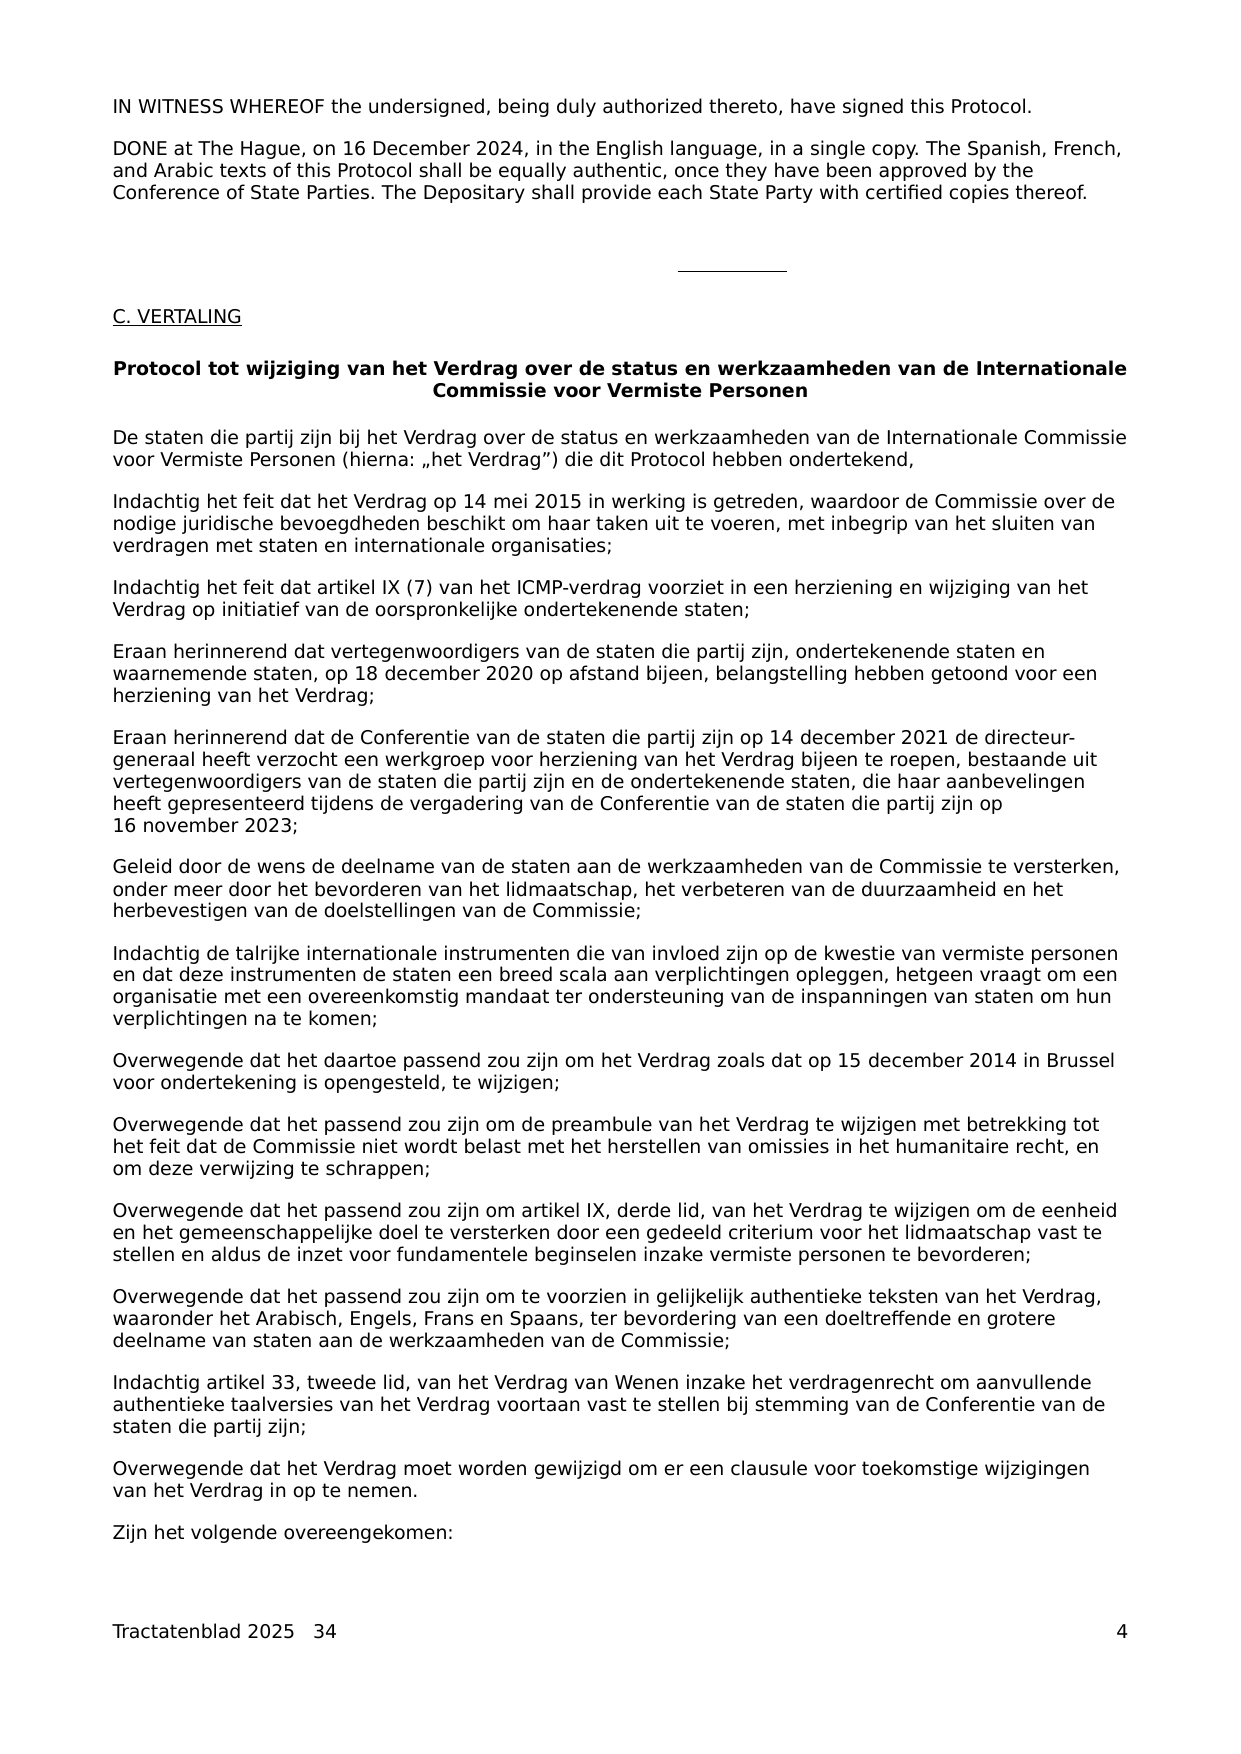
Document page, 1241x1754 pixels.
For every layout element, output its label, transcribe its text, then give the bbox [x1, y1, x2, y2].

text Indachtig het feit dat het Verdrag op 14 mei 2015 in werking is getreden, waardoor de Commissie over de nodige juridische bevoegdheden beschikt om haar taken uit te voeren, met inbegrip van het sluiten van verdragen met staten en internationale organisaties; [112, 491, 1128, 557]
text Eraan herinnerend dat de Conferentie van de staten die partij zijn op 14 december 2021 de directeur-generaal heeft verzocht een werkgroep voor herziening van het Verdrag bijeen te roepen, bestaande uit vertegenwoordigers van de staten die partij zijn en de ondertekenende staten, die haar aanbevelingen heeft gepresenteerd tijdens de vergadering van de Conferentie van de staten die partij zijn op 16 november 2023; [112, 727, 1128, 836]
text Zijn het volgende overeengekomen: [112, 1522, 1128, 1544]
text Indachtig de talrijke internationale instrumenten die van invloed zijn op de kwestie van vermiste personen en dat deze instrumenten de staten een breed scala aan verplichtingen opleggen, hetgeen vraagt om een organisatie met een overeenkomstig mandaat ter ondersteuning van de inspanningen van staten om hun verplichtingen na te komen; [112, 942, 1128, 1030]
subtitle C. VERTALING [112, 306, 1128, 328]
subtitle Protocol tot wijziging van het Verdrag over de status en werkzaamheden van de Internationale Commissie voor Vermiste Personen [112, 358, 1128, 402]
text DONE at The Hague, on 16 December 2024, in the English language, in a single copy. The Spanish, French, and Arabic texts of this Protocol shall be equally authentic, once they have been approved by the Conference of State Parties. The Depositary shall provide each State Party with certified copies thereof. [112, 138, 1128, 204]
text Overwegende dat het passend zou zijn om de preambule van het Verdrag te wijzigen met betrekking tot het feit dat de Commissie niet wordt belast met het herstellen van omissies in het humanitaire recht, en om deze verwijzing te schrappen; [112, 1114, 1128, 1180]
text Indachtig artikel 33, tweede lid, van het Verdrag van Wenen inzake het verdragenrecht om aanvullende authentieke taalversies van het Verdrag voortaan vast te stellen bij stemming van de Conferentie van de staten die partij zijn; [112, 1372, 1128, 1438]
text Eraan herinnerend dat vertegenwoordigers van de staten die partij zijn, ondertekenende staten en waarnemende staten, op 18 december 2020 op afstand bijeen, belangstelling hebben getoond voor een herziening van het Verdrag; [112, 641, 1128, 707]
text Overwegende dat het Verdrag moet worden gewijzigd om er een clausule voor toekomstige wijzigingen van het Verdrag in op te nemen. [112, 1458, 1128, 1502]
text Overwegende dat het passend zou zijn om artikel IX, derde lid, van het Verdrag te wijzigen om de eenheid en het gemeenschappelijke doel te versterken door een gedeeld criterium voor het lidmaatschap vast te stellen en aldus de inzet voor fundamentele beginselen inzake vermiste personen te bevorderen; [112, 1200, 1128, 1266]
text Overwegende dat het passend zou zijn om te voorzien in gelijkelijk authentieke teksten van het Verdrag, waaronder het Arabisch, Engels, Frans en Spaans, ter bevordering van een doeltreffende en grotere deelname van staten aan de werkzaamheden van de Commissie; [112, 1286, 1128, 1352]
text IN WITNESS WHEREOF the undersigned, being duly authorized thereto, have signed this Protocol. [112, 96, 1128, 118]
text Geleid door de wens de deelname van de staten aan de werkzaamheden van de Commissie te versterken, onder meer door het bevorderen van het lidmaatschap, het verbeteren van de duurzaamheid en het herbevestigen van de doelstellingen van de Commissie; [112, 856, 1128, 922]
text De staten die partij zijn bij het Verdrag over de status en werkzaamheden van de Internationale Commissie voor Vermiste Personen (hierna: „het Verdrag”) die dit Protocol hebben ondertekend, [112, 427, 1128, 471]
text Overwegende dat het daartoe passend zou zijn om het Verdrag zoals dat op 15 december 2014 in Brussel voor ondertekening is opengesteld, te wijzigen; [112, 1050, 1128, 1094]
text Indachtig het feit dat artikel IX (7) van het ICMP-verdrag voorziet in een herziening en wijziging van het Verdrag op initiatief van de oorspronkelijke ondertekenende staten; [112, 577, 1128, 621]
